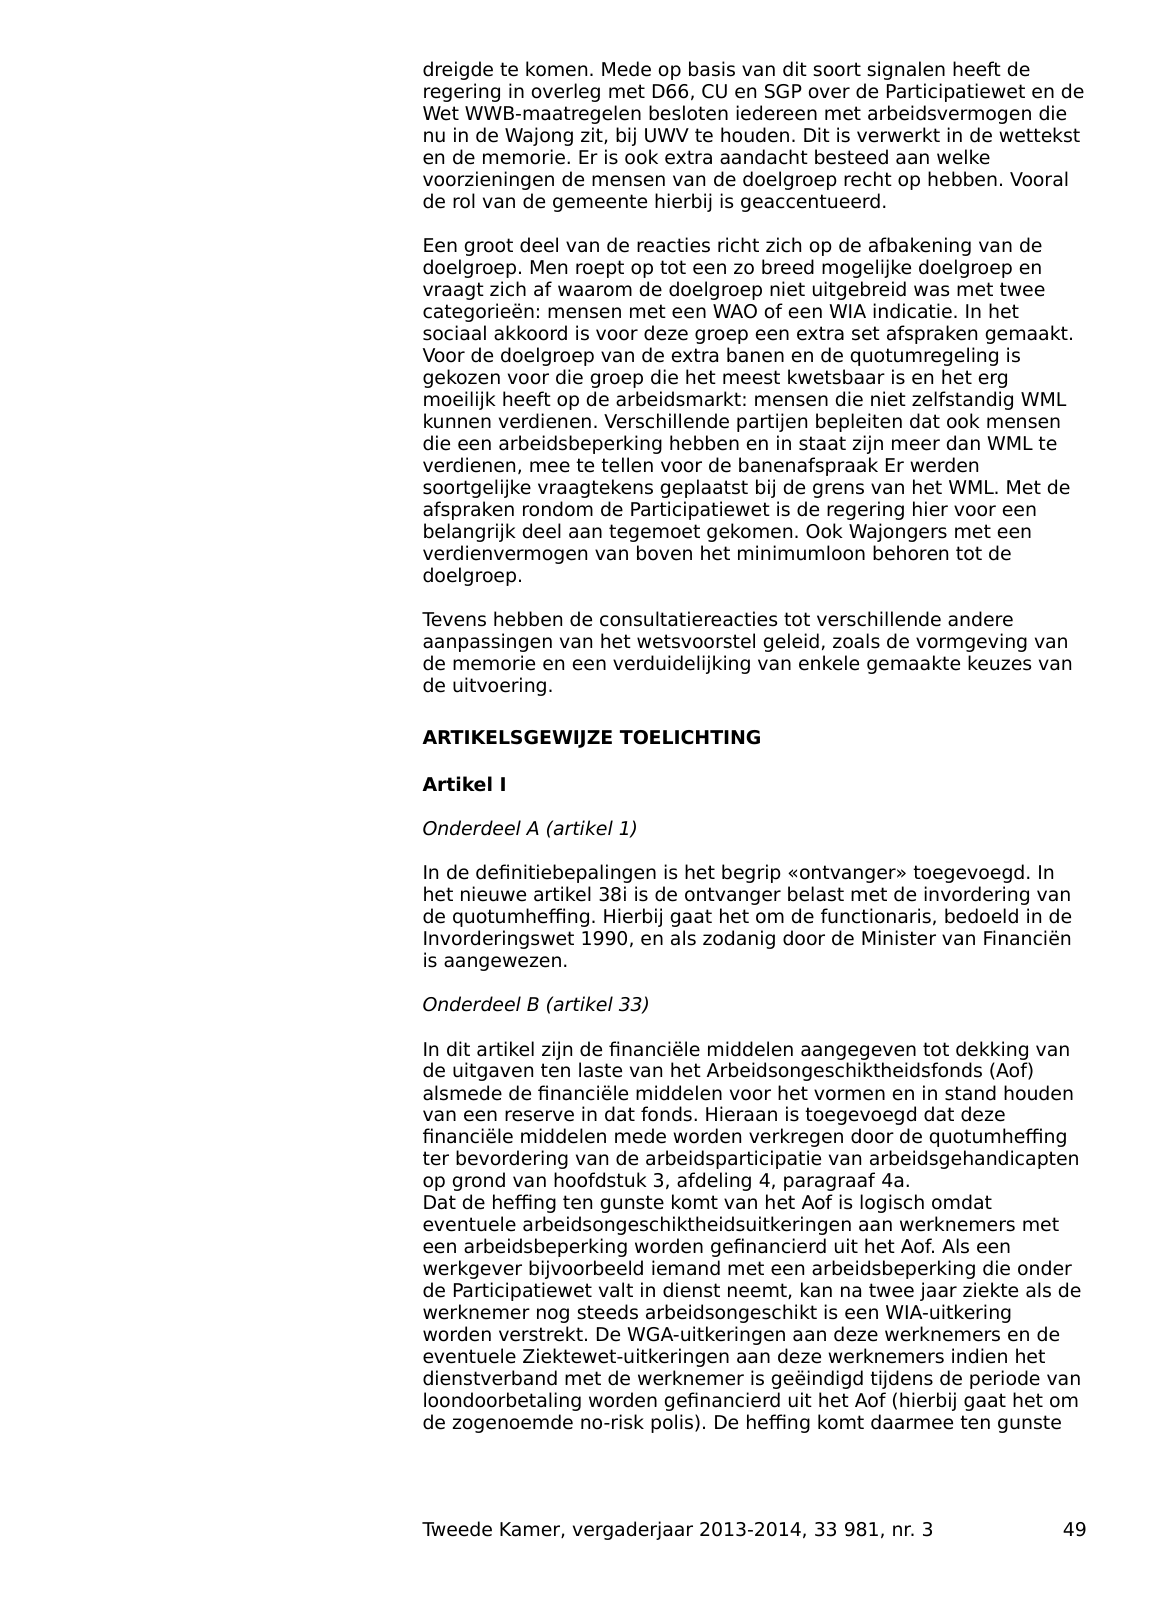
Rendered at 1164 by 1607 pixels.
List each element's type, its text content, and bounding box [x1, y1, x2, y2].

text Tevens hebben de consultatiereacties tot verschillende andere aanpassingen van het wetsvoorstel geleid, zoals de vormgeving van de memorie en een verduidelijking van enkele gemaakte keuzes van de uitvoering. [422, 609, 1087, 697]
subtitle Artikel I [422, 774, 1087, 796]
text Een groot deel van de reacties richt zich op de afbakening van de doelgroep. Men roept op tot een zo breed mogelijke doelgroep en vraagt zich af waarom de doelgroep niet uitgebreid was met twee categorieën: mensen met een WAO of een WIA indicatie. In het sociaal akkoord is voor deze groep een extra set afspraken gemaakt. Voor de doelgroep van de extra banen en de quotumregeling is gekozen voor die groep die het meest kwetsbaar is en het erg moeilijk heeft op de arbeidsmarkt: mensen die niet zelfstandig WML kunnen verdienen. Verschillende partijen bepleiten dat ook mensen die een arbeidsbeperking hebben en in staat zijn meer dan WML te verdienen, mee te tellen voor de banenafspraak Er werden soortgelijke vraagtekens geplaatst bij de grens van het WML. Met de afspraken rondom de Participatiewet is de regering hier voor een belangrijk deel aan tegemoet gekomen. Ook Wajongers met een verdienvermogen van boven het minimumloon behoren tot de doelgroep. [422, 235, 1087, 587]
subtitle Onderdeel A (artikel 1) [422, 818, 1087, 840]
text dreigde te komen. Mede op basis van dit soort signalen heeft de regering in overleg met D66, CU en SGP over de Participatiewet en de Wet WWB-maatregelen besloten iedereen met arbeidsvermogen die nu in de Wajong zit, bij UWV te houden. Dit is verwerkt in de wettekst en de memorie. Er is ook extra aandacht besteed aan welke voorzieningen de mensen van de doelgroep recht op hebben. Vooral de rol van de gemeente hierbij is geaccentueerd. [422, 59, 1087, 213]
subtitle Onderdeel B (artikel 33) [422, 994, 1087, 1016]
subtitle ARTIKELSGEWIJZE TOELICHTING [422, 727, 1087, 749]
text Dat de heffing ten gunste komt van het Aof is logisch omdat eventuele arbeidsongeschiktheidsuitkeringen aan werknemers met een arbeidsbeperking worden gefinancierd uit het Aof. Als een werkgever bijvoorbeeld iemand met een arbeidsbeperking die onder de Participatiewet valt in dienst neemt, kan na twee jaar ziekte als de werknemer nog steeds arbeidsongeschikt is een WIA-uitkering worden verstrekt. De WGA-uitkeringen aan deze werknemers en de eventuele Ziektewet-uitkeringen aan deze werknemers indien het dienstverband met de werknemer is geëindigd tijdens de periode van loondoorbetaling worden gefinancierd uit het Aof (hierbij gaat het om de zogenoemde no-risk polis). De heffing komt daarmee ten gunste [422, 1192, 1087, 1434]
text In de definitiebepalingen is het begrip «ontvanger» toegevoegd. In het nieuwe artikel 38i is de ontvanger belast met de invordering van de quotumheffing. Hierbij gaat het om de functionaris, bedoeld in de Invorderingswet 1990, en als zodanig door de Minister van Financiën is aangewezen. [422, 862, 1087, 972]
text In dit artikel zijn de financiële middelen aangegeven tot dekking van de uitgaven ten laste van het Arbeidsongeschiktheidsfonds (Aof) alsmede de financiële middelen voor het vormen en in stand houden van een reserve in dat fonds. Hieraan is toegevoegd dat deze financiële middelen mede worden verkregen door de quotumheffing ter bevordering van de arbeidsparticipatie van arbeidsgehandicapten op grond van hoofdstuk 3, afdeling 4, paragraaf 4a. [422, 1038, 1087, 1192]
